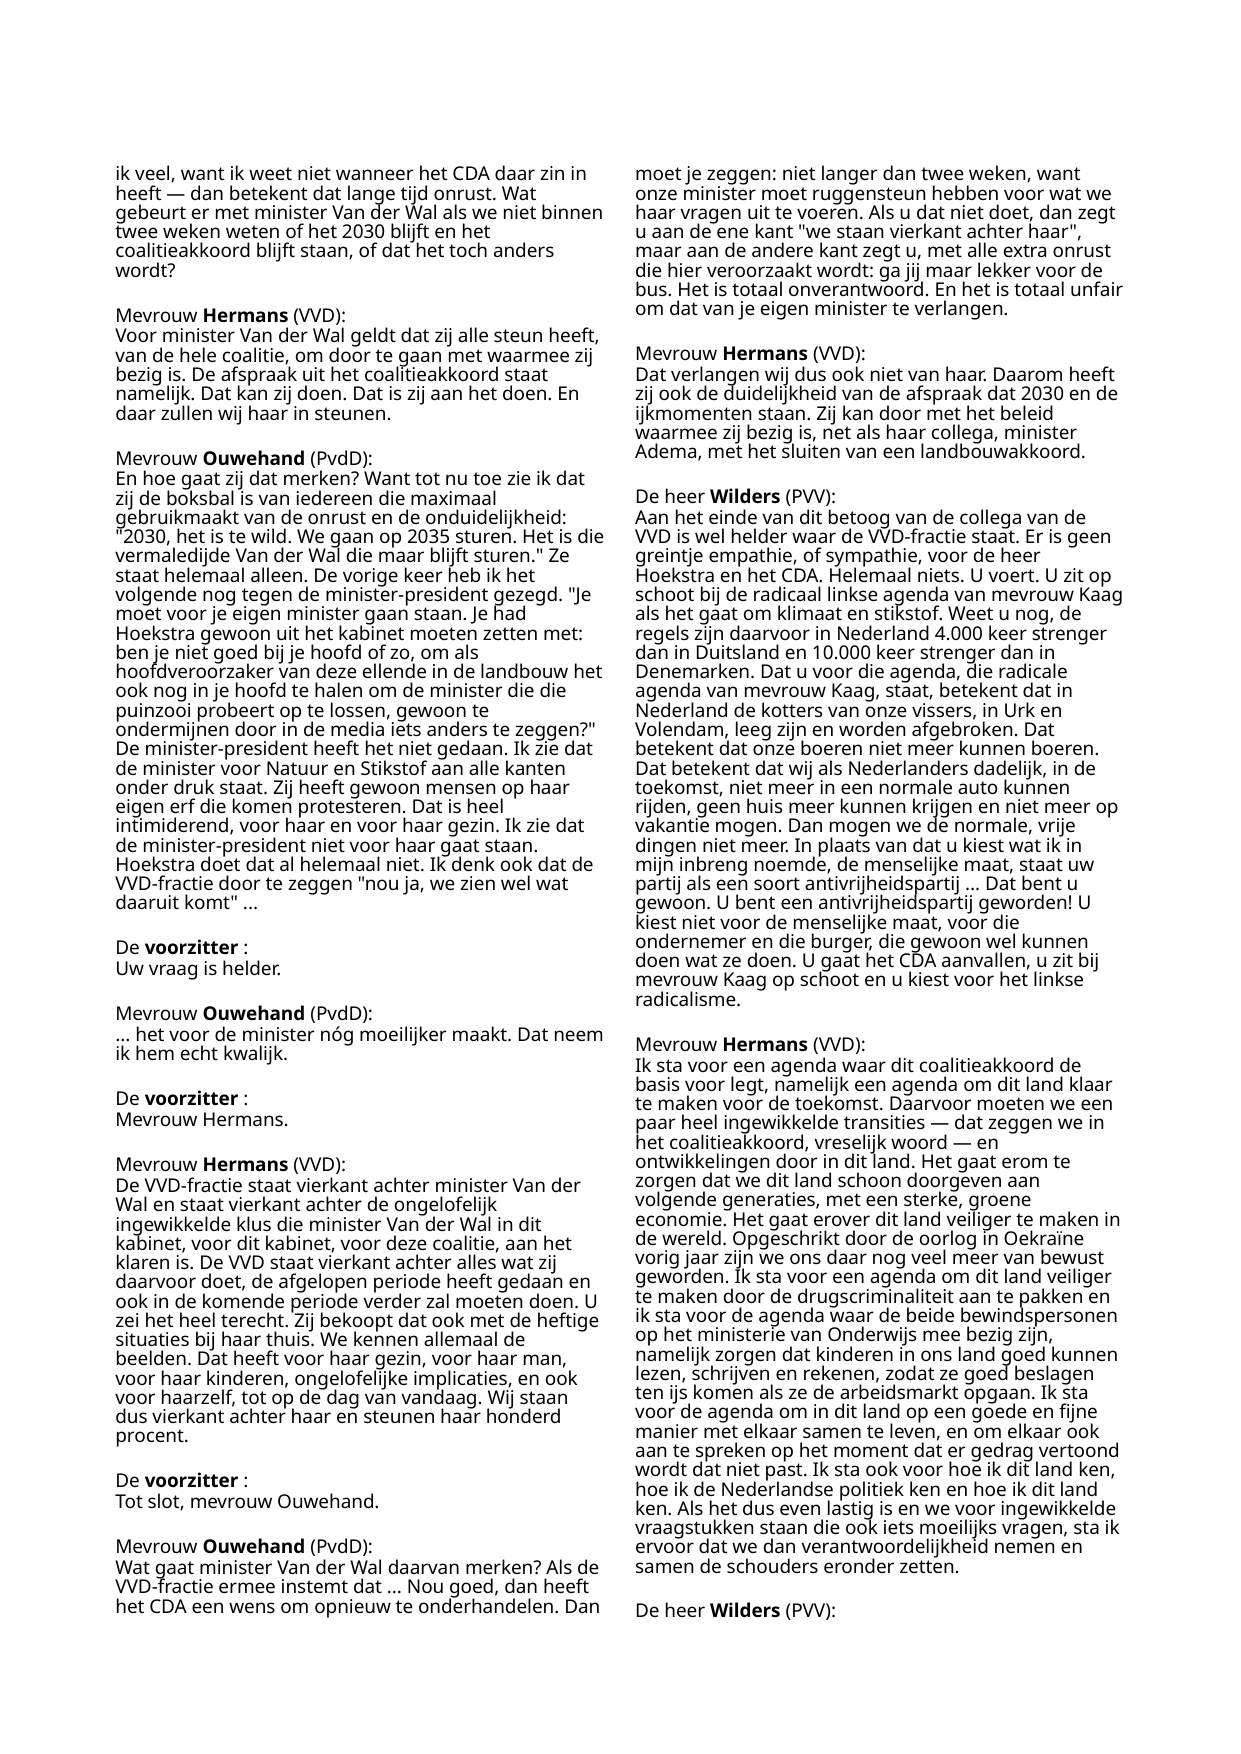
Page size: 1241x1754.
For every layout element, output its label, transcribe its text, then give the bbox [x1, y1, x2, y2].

text Mevrouw Ouwehand (PvdD): [115, 1000, 605, 1026]
text Mevrouw Hermans (VVD): [115, 302, 605, 327]
text Mevrouw Ouwehand (PvdD): [115, 445, 605, 470]
text Aan het einde van dit betoog van de collega van de VVD is wel helder waar de VVD-fractie staat. Er is geen greintje empathie, of sympathie, voor de heer Hoekstra en het CDA. Helemaal niets. U voert. U zit op schoot bij de radicaal linkse agenda van mevrouw Kaag als het gaat om klimaat en stikstof. Weet u nog, de regels zijn daarvoor in Nederland 4.000 keer strenger dan in Duitsland en 10.000 keer strenger dan in Denemarken. Dat u voor die agenda, die radicale agenda van mevrouw Kaag, staat, betekent dat in Nederland de kotters van onze vissers, in Urk en Volendam, leeg zijn en worden afgebroken. Dat betekent dat onze boeren niet meer kunnen boeren. Dat betekent dat wij als Nederlanders dadelijk, in de toekomst, niet meer in een normale auto kunnen rijden, geen huis meer kunnen krijgen en niet meer op vakantie mogen. Dan mogen we de normale, vrije dingen niet meer. In plaats van dat u kiest wat ik in mijn inbreng noemde, de menselijke maat, staat uw partij als een soort antivrijheidspartij ... Dat bent u gewoon. U bent een antivrijheidspartij geworden! U kiest niet voor de menselijke maat, voor die ondernemer en die burger, die gewoon wel kunnen doen wat ze doen. U gaat het CDA aanvallen, u zit bij mevrouw Kaag op schoot en u kiest voor het linkse radicalisme. [635, 509, 1125, 1010]
text Ik sta voor een agenda waar dit coalitieakkoord de basis voor legt, namelijk een agenda om dit land klaar te maken voor de toekomst. Daarvoor moeten we een paar heel ingewikkelde transities — dat zeggen we in het coalitieakkoord, vreselijk woord — en ontwikkelingen door in dit land. Het gaat erom te zorgen dat we dit land schoon doorgeven aan volgende generaties, met een sterke, groene economie. Het gaat erover dit land veiliger te maken in de wereld. Opgeschrikt door de oorlog in Oekraïne vorig jaar zijn we ons daar nog veel meer van bewust geworden. Ik sta voor een agenda om dit land veiliger te maken door de drugscriminaliteit aan te pakken en ik sta voor de agenda waar de beide bewindspersonen op het ministerie van Onderwijs mee bezig zijn, namelijk zorgen dat kinderen in ons land goed kunnen lezen, schrijven en rekenen, zodat ze goed beslagen ten ijs komen als ze de arbeidsmarkt opgaan. Ik sta voor de agenda om in dit land op een goede en fijne manier met elkaar samen te leven, en om elkaar ook aan te spreken op het moment dat er gedrag vertoond wordt dat niet past. Ik sta ook voor hoe ik dit land ken, hoe ik de Nederlandse politiek ken en hoe ik dit land ken. Als het dus even lastig is en we voor ingewikkelde vraagstukken staan die ook iets moeilijks vragen, sta ik ervoor dat we dan verantwoordelijkheid nemen en samen de schouders eronder zetten. [635, 1057, 1125, 1577]
text De VVD-fractie staat vierkant achter minister Van der Wal en staat vierkant achter de ongelofelijk ingewikkelde klus die minister Van der Wal in dit kabinet, voor dit kabinet, voor deze coalitie, aan het klaren is. De VVD staat vierkant achter alles wat zij daarvoor doet, de afgelopen periode heeft gedaan en ook in de komende periode verder zal moeten doen. U zei het heel terecht. Zij bekoopt dat ook met de heftige situaties bij haar thuis. We kennen allemaal de beelden. Dat heeft voor haar gezin, voor haar man, voor haar kinderen, ongelofelijke implicaties, en ook voor haarzelf, tot op de dag van vandaag. Wij staan dus vierkant achter haar en steunen haar honderd procent. [115, 1177, 605, 1447]
text De voorzitter : [115, 934, 605, 960]
text Mevrouw Hermans (VVD): [635, 1031, 1125, 1057]
text ik veel, want ik weet niet wanneer het CDA daar zin in heeft — dan betekent dat lange tijd onrust. Wat gebeurt er met minister Van der Wal als we niet binnen twee weken weten of het 2030 blijft en het coalitieakkoord blijft staan, of dat het toch anders wordt? [115, 165, 605, 281]
text Voor minister Van der Wal geldt dat zij alle steun heeft, van de hele coalitie, om door te gaan met waarmee zij bezig is. De afspraak uit het coalitieakkoord staat namelijk. Dat kan zij doen. Dat is zij aan het doen. En daar zullen wij haar in steunen. [115, 327, 605, 424]
text En hoe gaat zij dat merken? Want tot nu toe zie ik dat zij de boksbal is van iedereen die maximaal gebruikmaakt van de onrust en de onduidelijkheid: "2030, het is te wild. We gaan op 2035 sturen. Het is die vermaledijde Van der Wal die maar blijft sturen." Ze staat helemaal alleen. De vorige keer heb ik het volgende nog tegen de minister-president gezegd. "Je moet voor je eigen minister gaan staan. Je had Hoekstra gewoon uit het kabinet moeten zetten met: ben je niet goed bij je hoofd of zo, om als hoofdveroorzaker van deze ellende in de landbouw het ook nog in je hoofd te halen om de minister die die puinzooi probeert op te lossen, gewoon te ondermijnen door in de media iets anders te zeggen?" De minister-president heeft het niet gedaan. Ik zie dat de minister voor Natuur en Stikstof aan alle kanten onder druk staat. Zij heeft gewoon mensen op haar eigen erf die komen protesteren. Dat is heel intimiderend, voor haar en voor haar gezin. Ik zie dat de minister-president niet voor haar gaat staan. Hoekstra doet dat al helemaal niet. Ik denk ook dat de VVD-fractie door te zeggen "nou ja, we zien wel wat daaruit komt" ... [115, 470, 605, 914]
text Mevrouw Hermans. [115, 1111, 605, 1130]
text ... het voor de minister nóg moeilijker maakt. Dat neem ik hem echt kwalijk. [115, 1026, 605, 1064]
text moet je zeggen: niet langer dan twee weken, want onze minister moet ruggensteun hebben voor wat we haar vragen uit te voeren. Als u dat niet doet, dan zegt u aan de ene kant "we staan vierkant achter haar", maar aan de andere kant zegt u, met alle extra onrust die hier veroorzaakt wordt: ga jij maar lekker voor de bus. Het is totaal onverantwoord. En het is totaal unfair om dat van je eigen minister te verlangen. [635, 165, 1125, 319]
text Mevrouw Hermans (VVD): [635, 340, 1125, 366]
text Wat gaat minister Van der Wal daarvan merken? Als de VVD-fractie ermee instemt dat ... Nou goed, dan heeft het CDA een wens om opnieuw te onderhandelen. Dan [115, 1559, 605, 1617]
text Dat verlangen wij dus ook niet van haar. Daarom heeft zij ook de duidelijkheid van de afspraak dat 2030 en de ijkmomenten staan. Zij kan door met het beleid waarmee zij bezig is, net als haar collega, minister Adema, met het sluiten van een landbouwakkoord. [635, 366, 1125, 462]
text Mevrouw Hermans (VVD): [115, 1151, 605, 1177]
text De voorzitter : [115, 1468, 605, 1493]
text De heer Wilders (PVV): [635, 483, 1125, 509]
text De voorzitter : [115, 1085, 605, 1111]
text De heer Wilders (PVV): [635, 1598, 1125, 1623]
text Mevrouw Ouwehand (PvdD): [115, 1533, 605, 1559]
text Tot slot, mevrouw Ouwehand. [115, 1493, 605, 1513]
text Uw vraag is helder. [115, 960, 605, 979]
